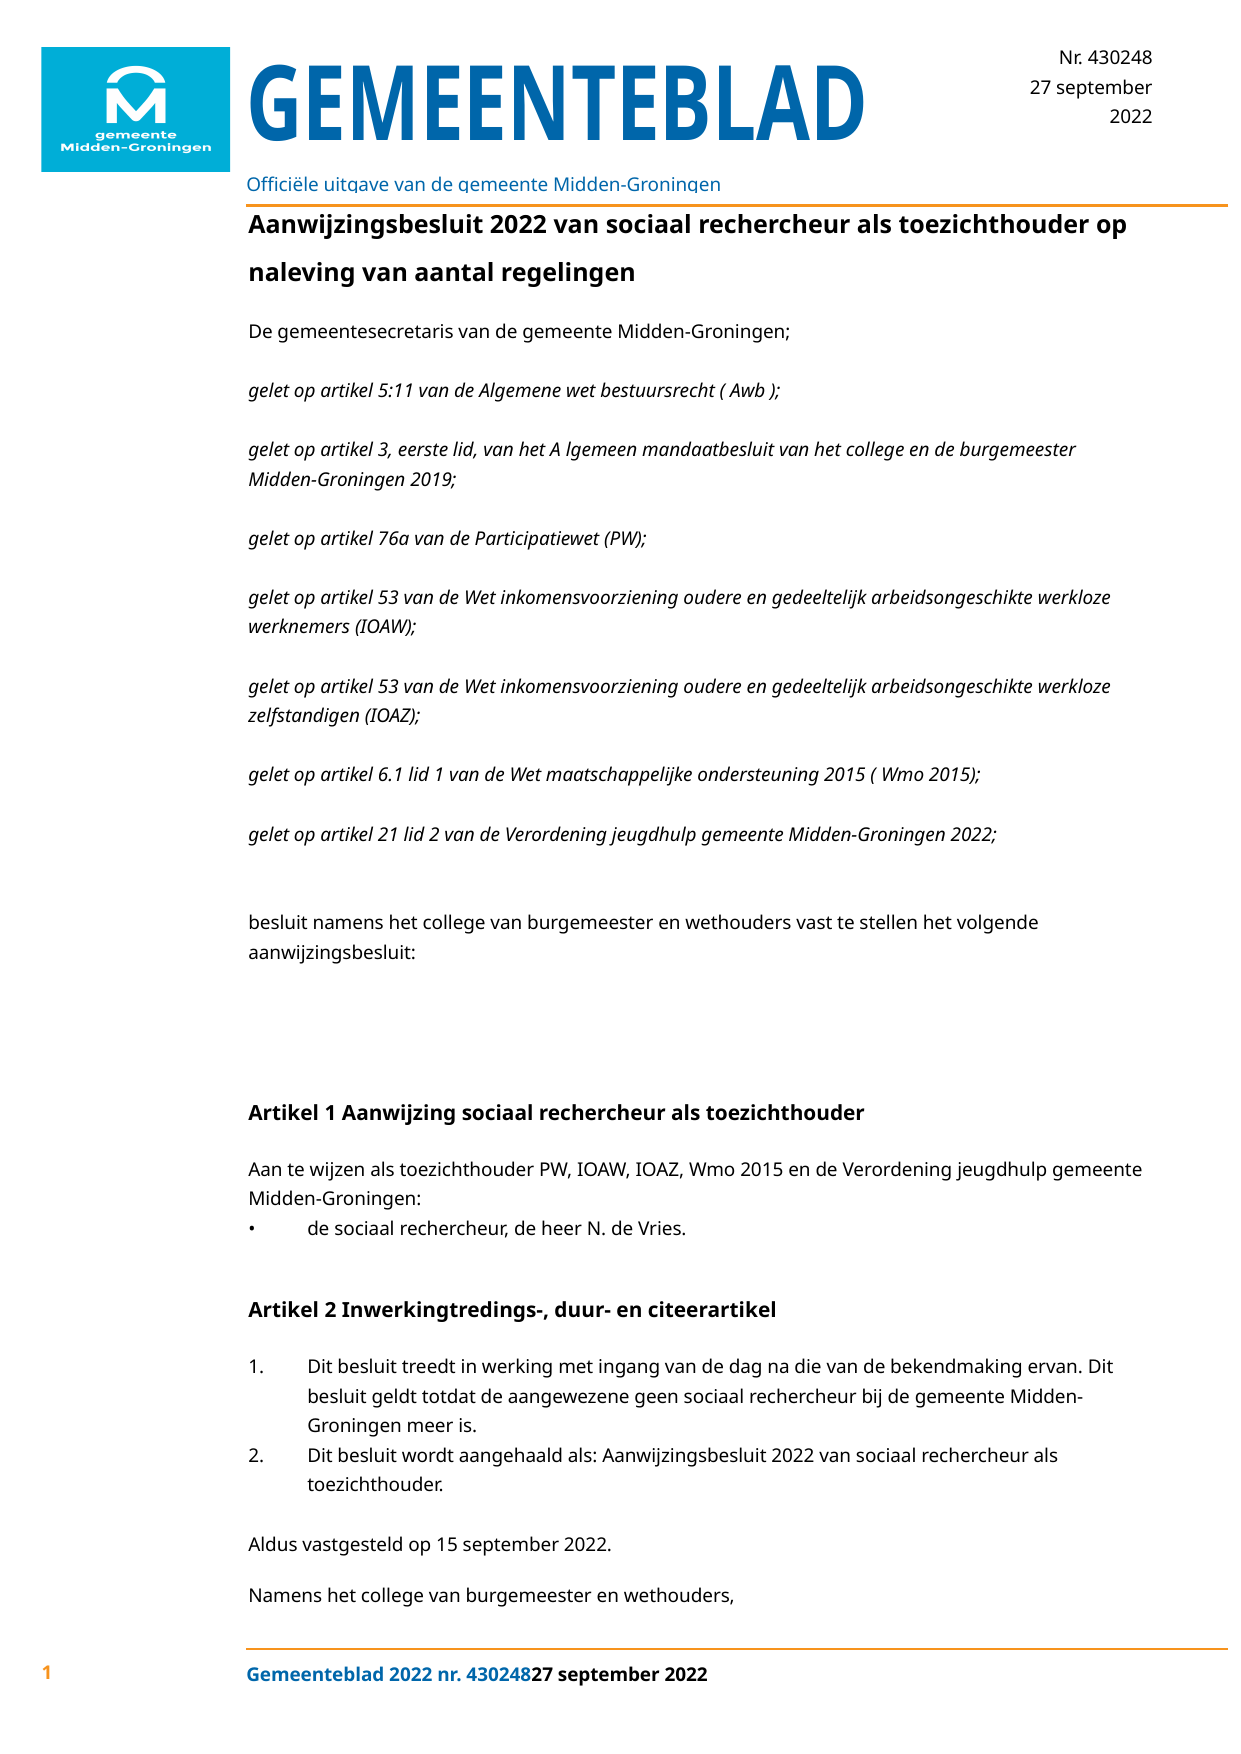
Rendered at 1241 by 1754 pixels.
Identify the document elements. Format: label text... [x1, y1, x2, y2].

text besluit namens het college van burgemeester en wethouders vast te stellen het volgende aanwijzingsbesluit: [248, 909, 1152, 965]
text gelet op artikel 76a van de Participatiewet (PW); [248, 525, 1152, 551]
text gelet op artikel 53 van de Wet inkomensvoorziening oudere en gedeeltelijk arbeidsongeschikte werkloze [248, 673, 1152, 699]
picture [107, 89, 165, 122]
text Midden-Groningen 2019; [248, 466, 1152, 492]
text Artikel 1 Aanwijzing sociaal rechercheur als toezichthouder [248, 1098, 1152, 1126]
text werknemers (IOAW); [248, 614, 1152, 639]
text gelet op artikel 5:11 van de Algemene wet bestuursrecht ( Awb ); [248, 377, 1152, 403]
text gelet op artikel 21 lid 2 van de Verordening jeugdhulp gemeente Midden-Groningen 2022; [248, 821, 1152, 847]
list de sociaal rechercheur, de heer N. de Vries. [248, 1215, 1152, 1241]
text Aan te wijzen als toezichthouder PW, IOAW, IOAZ, Wmo 2015 en de Verordening jeugdhulp gemeente Midden-Groningen: [248, 1156, 1152, 1211]
text Aanwijzingsbesluit 2022 van sociaal rechercheur als toezichthouder op naleving van aantal regelingen [248, 207, 1152, 288]
list Dit besluit wordt aangehaald als: Aanwijzingsbesluit 2022 van sociaal rechercheur als toezichthouder. [248, 1442, 1152, 1497]
text Namens het college van burgemeester en wethouders, [248, 1582, 1152, 1608]
picture [184, 146, 190, 153]
text Aldus vastgesteld op 15 september 2022. [248, 1531, 1152, 1556]
text gelet op artikel 3, eerste lid, van het A lgemeen mandaatbesluit van het college en de burgemeester [248, 436, 1152, 462]
text gelet op artikel 53 van de Wet inkomensvoorziening oudere en gedeeltelijk arbeidsongeschikte werkloze [248, 584, 1152, 610]
text gelet op artikel 6.1 lid 1 van de Wet maatschappelijke ondersteuning 2015 ( Wmo 2015); [248, 762, 1152, 787]
picture [108, 66, 164, 82]
list Dit besluit treedt in werking met ingang van de dag na die van de bekendmaking ervan. Dit besluit geldt totdat de aangewezene geen sociaal rechercheur bij de gemeente Midden-Groningen meer is. [248, 1353, 1152, 1438]
text zelfstandigen (IOAZ); [248, 702, 1152, 728]
text Artikel 2 Inwerkingtredings-, duur- en citeerartikel [248, 1295, 1152, 1324]
text De gemeentesecretaris van de gemeente Midden-Groningen; [248, 318, 1152, 344]
